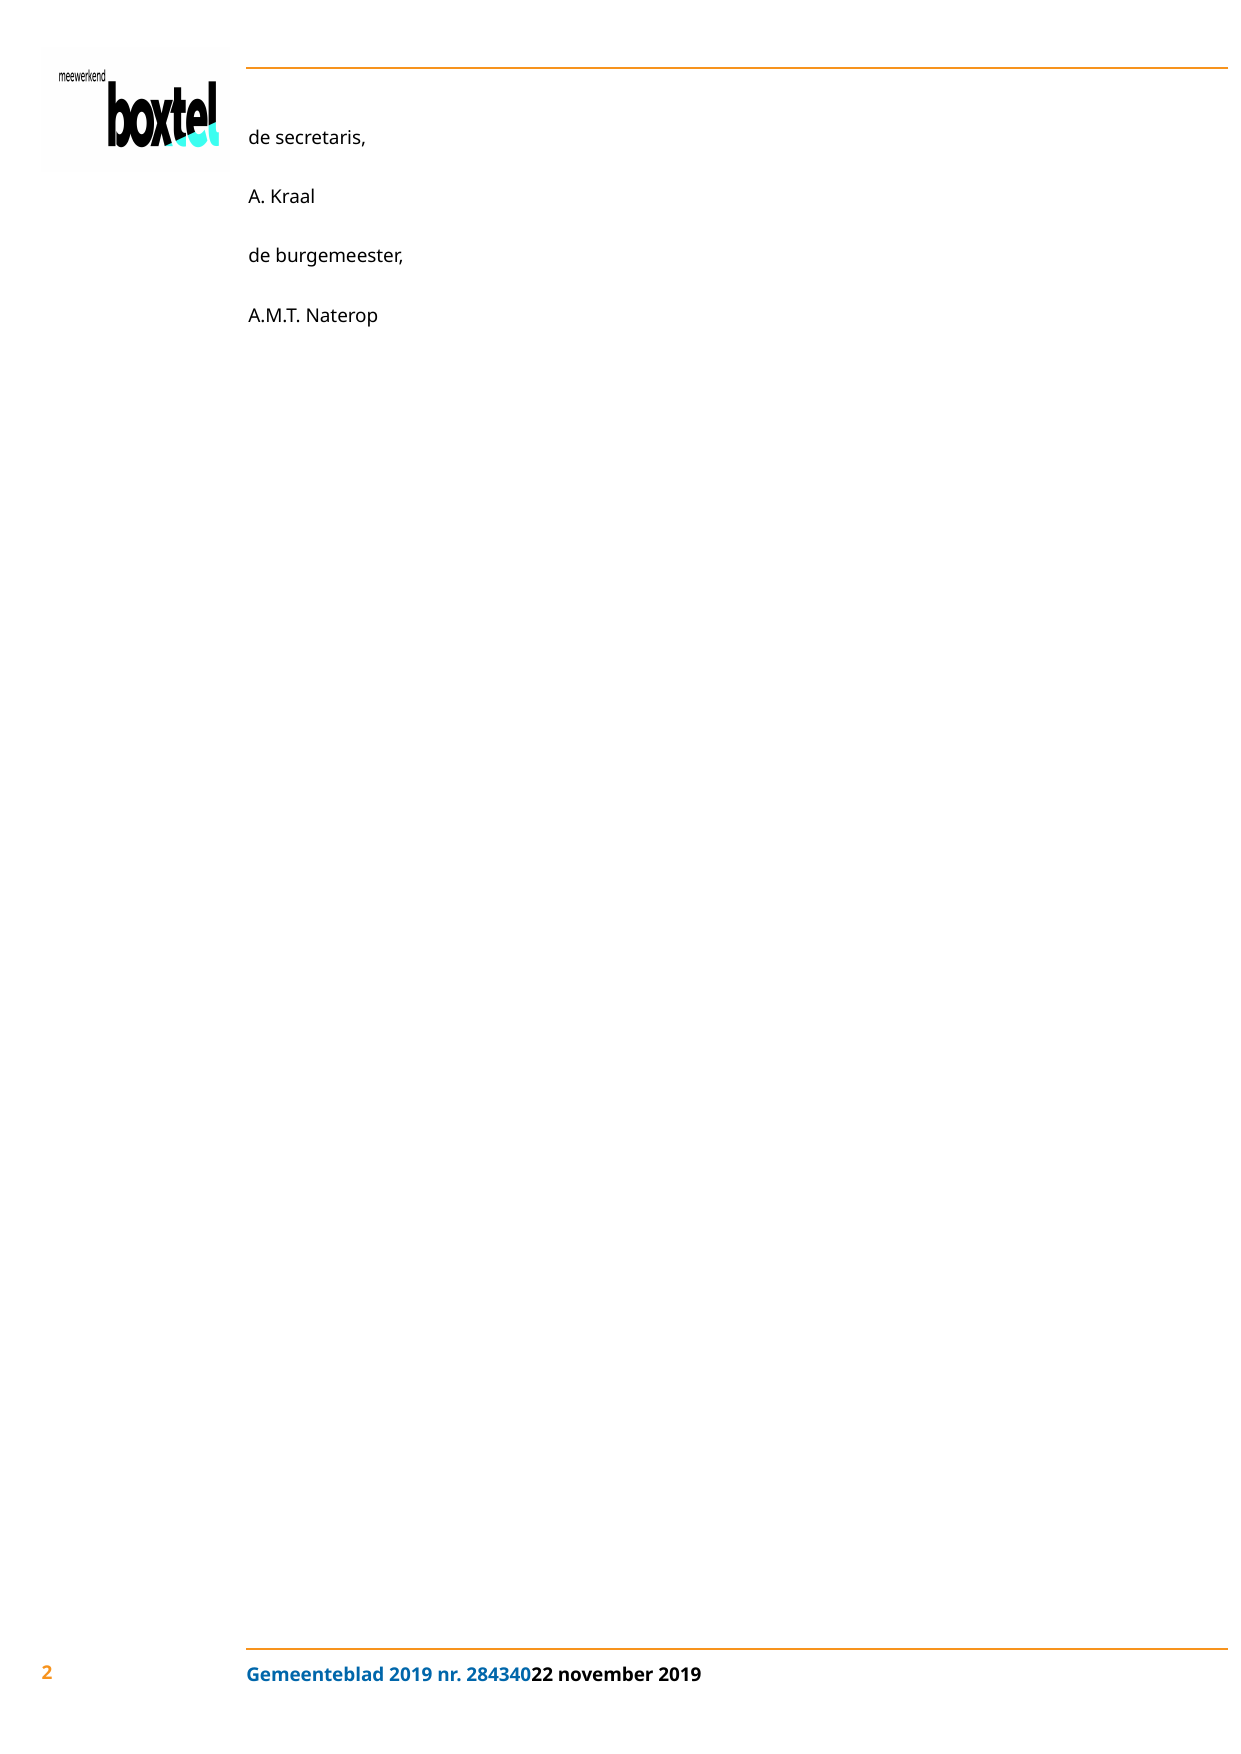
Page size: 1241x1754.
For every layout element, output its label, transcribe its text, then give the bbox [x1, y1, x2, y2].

text de burgemeester, [248, 243, 1152, 268]
picture [41, 47, 231, 172]
text A.M.T. Naterop [248, 302, 1152, 328]
text de secretaris, [248, 124, 1152, 150]
text A. Kraal [248, 183, 1152, 209]
